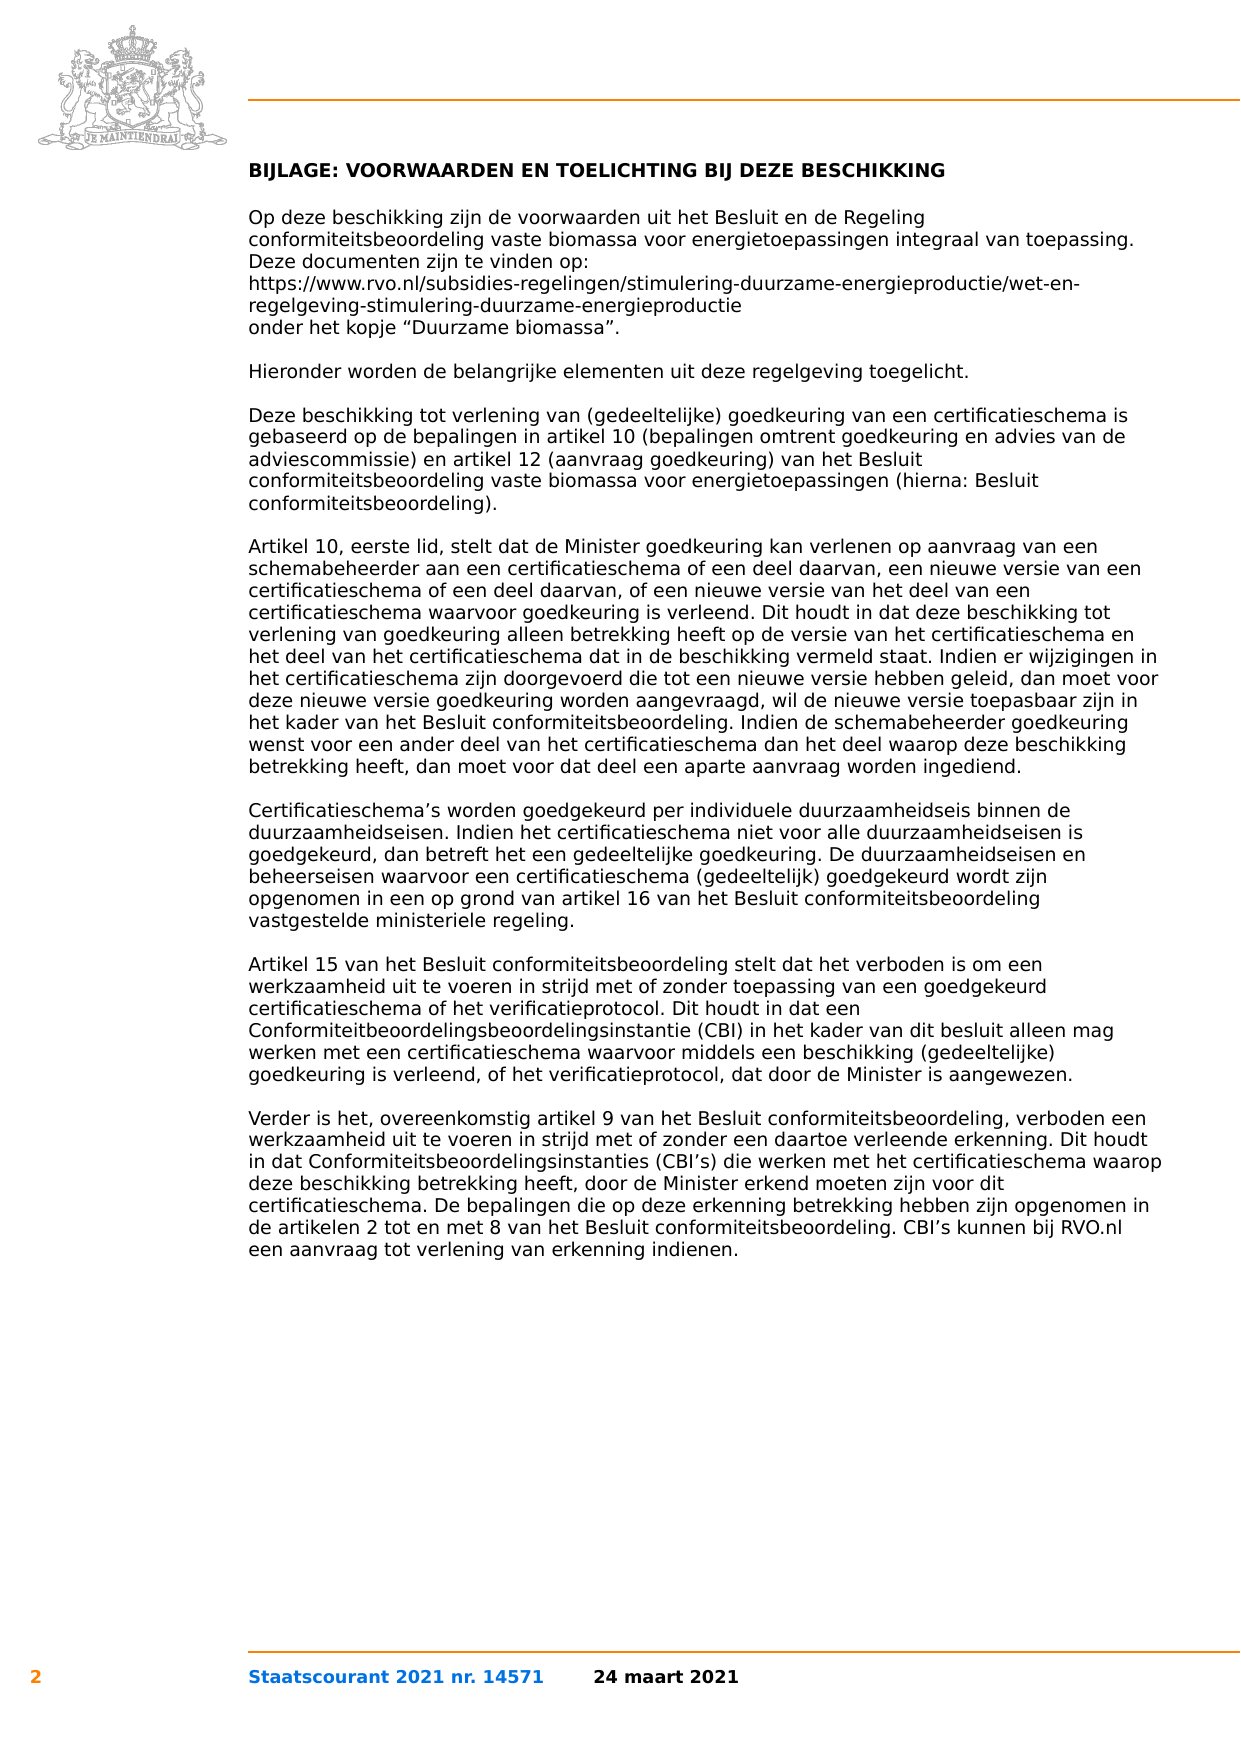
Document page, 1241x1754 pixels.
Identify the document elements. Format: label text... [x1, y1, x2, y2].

text Hieronder worden de belangrijke elementen uit deze regelgeving toegelicht. [248, 361, 1163, 383]
picture [38, 25, 227, 150]
text Certificatieschema’s worden goedgekeurd per individuele duurzaamheidseis binnen de duurzaamheidseisen. Indien het certificatieschema niet voor alle duurzaamheidseisen is goedgekeurd, dan betreft het een gedeeltelijke goedkeuring. De duurzaamheidseisen en beheerseisen waarvoor een certificatieschema (gedeeltelijk) goedgekeurd wordt zijn opgenomen in een op grond van artikel 16 van het Besluit conformiteitsbeoordeling vastgestelde ministeriele regeling. [248, 800, 1163, 932]
text Verder is het, overeenkomstig artikel 9 van het Besluit conformiteitsbeoordeling, verboden een werkzaamheid uit te voeren in strijd met of zonder een daartoe verleende erkenning. Dit houdt in dat Conformiteitsbeoordelingsinstanties (CBI’s) die werken met het certificatieschema waarop deze beschikking betrekking heeft, door de Minister erkend moeten zijn voor dit certificatieschema. De bepalingen die op deze erkenning betrekking hebben zijn opgenomen in de artikelen 2 tot en met 8 van het Besluit conformiteitsbeoordeling. CBI’s kunnen bij RVO.nl een aanvraag tot verlening van erkenning indienen. [248, 1107, 1163, 1261]
text onder het kopje “Duurzame biomassa”. [248, 317, 1163, 339]
text Deze beschikking tot verlening van (gedeeltelijke) goedkeuring van een certificatieschema is gebaseerd op de bepalingen in artikel 10 (bepalingen omtrent goedkeuring en advies van de adviescommissie) en artikel 12 (aanvraag goedkeuring) van het Besluit conformiteitsbeoordeling vaste biomassa voor energietoepassingen (hierna: Besluit conformiteitsbeoordeling). [248, 404, 1163, 514]
text Op deze beschikking zijn de voorwaarden uit het Besluit en de Regeling conformiteitsbeoordeling vaste biomassa voor energietoepassingen integraal van toepassing. Deze documenten zijn te vinden op: [248, 207, 1163, 273]
text Artikel 15 van het Besluit conformiteitsbeoordeling stelt dat het verboden is om een werkzaamheid uit te voeren in strijd met of zonder toepassing van een goedgekeurd certificatieschema of het verificatieprotocol. Dit houdt in dat een Conformiteitbeoordelingsbeoordelingsinstantie (CBI) in het kader van dit besluit alleen mag werken met een certificatieschema waarvoor middels een beschikking (gedeeltelijke) goedkeuring is verleend, of het verificatieprotocol, dat door de Minister is aangewezen. [248, 954, 1163, 1086]
text https://www.rvo.nl/subsidies-regelingen/stimulering-duurzame-energieproductie/wet-en-regelgeving-stimulering-duurzame-energieproductie [248, 273, 1163, 317]
text Artikel 10, eerste lid, stelt dat de Minister goedkeuring kan verlenen op aanvraag van een schemabeheerder aan een certificatieschema of een deel daarvan, een nieuwe versie van een certificatieschema of een deel daarvan, of een nieuwe versie van het deel van een certificatieschema waarvoor goedkeuring is verleend. Dit houdt in dat deze beschikking tot verlening van goedkeuring alleen betrekking heeft op de versie van het certificatieschema en het deel van het certificatieschema dat in de beschikking vermeld staat. Indien er wijzigingen in het certificatieschema zijn doorgevoerd die tot een nieuwe versie hebben geleid, dan moet voor deze nieuwe versie goedkeuring worden aangevraagd, wil de nieuwe versie toepasbaar zijn in het kader van het Besluit conformiteitsbeoordeling. Indien de schemabeheerder goedkeuring wenst voor een ander deel van het certificatieschema dan het deel waarop deze beschikking betrekking heeft, dan moet voor dat deel een aparte aanvraag worden ingediend. [248, 536, 1163, 778]
subtitle BIJLAGE: VOORWAARDEN EN TOELICHTING BIJ DEZE BESCHIKKING [248, 160, 1163, 182]
